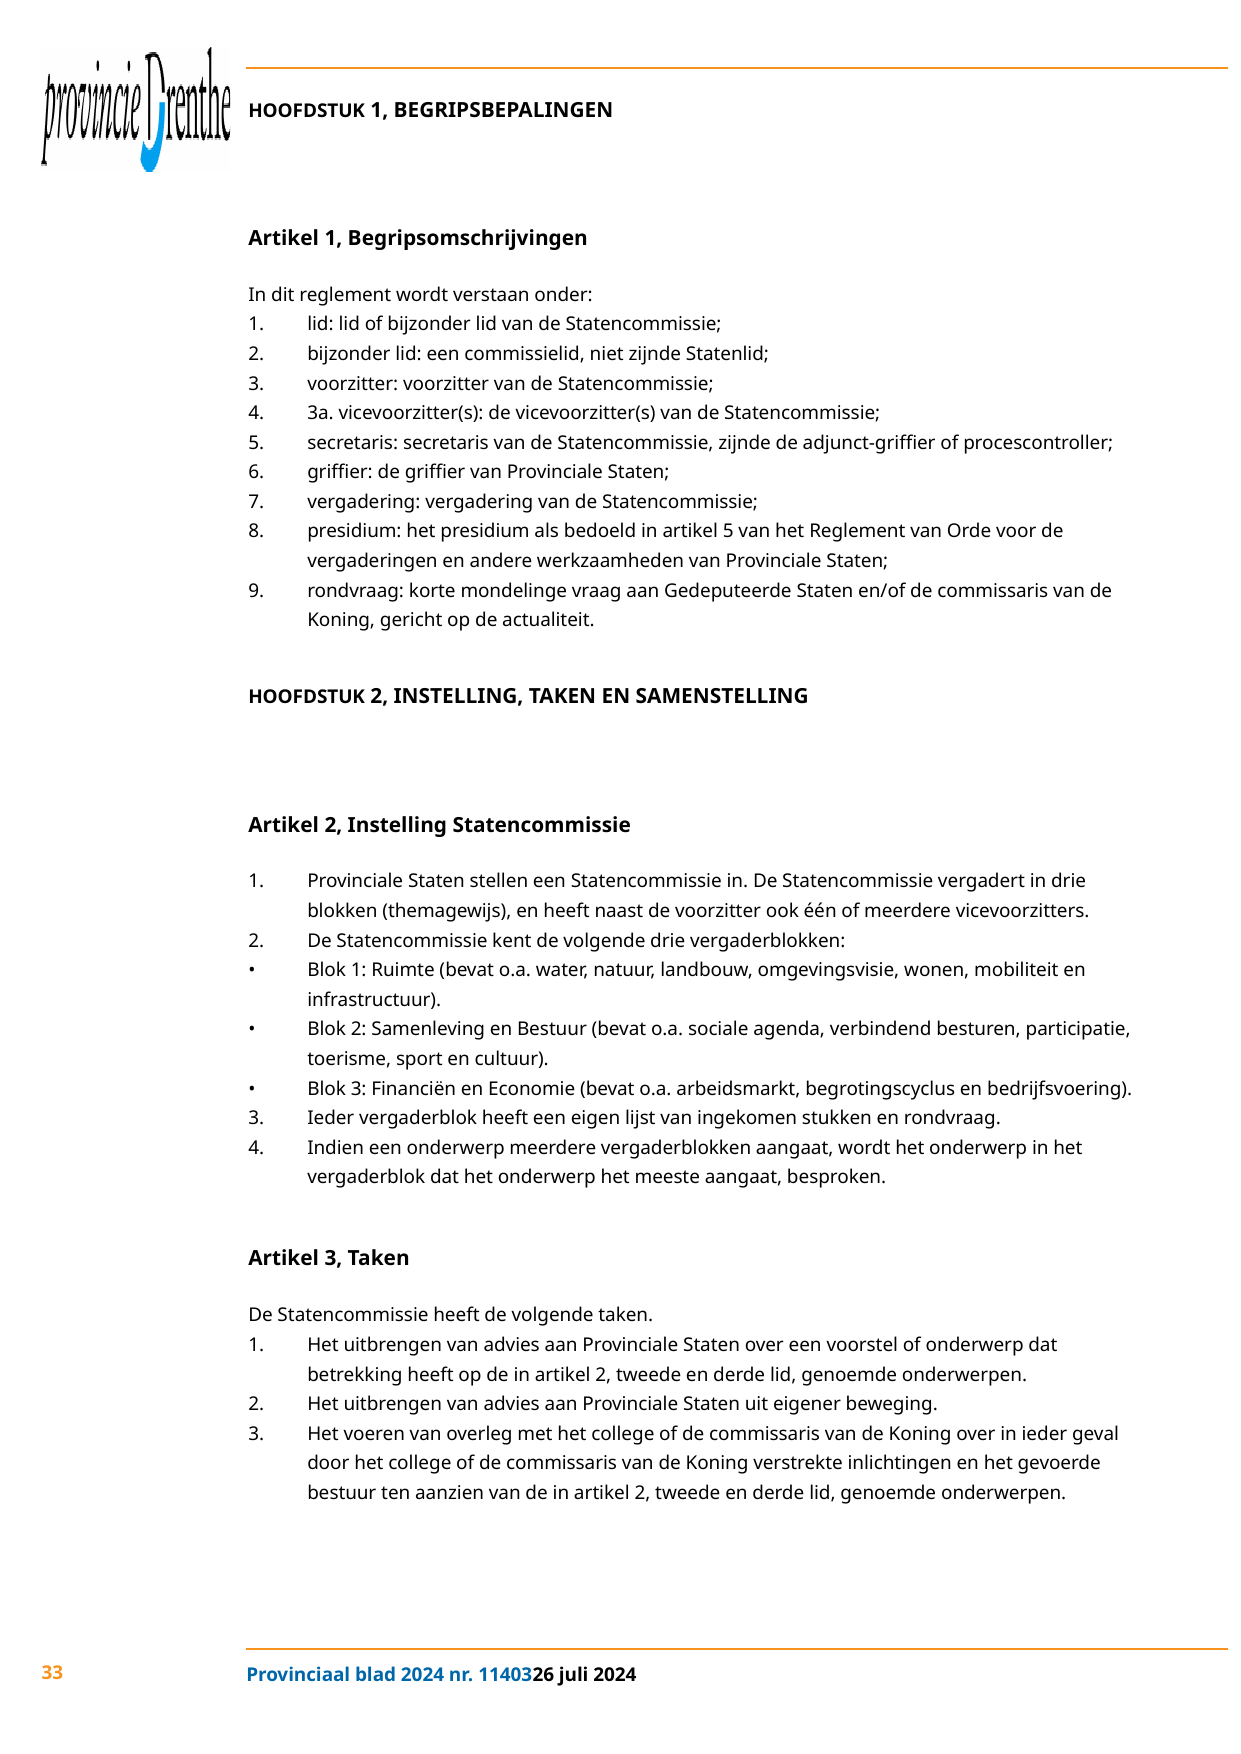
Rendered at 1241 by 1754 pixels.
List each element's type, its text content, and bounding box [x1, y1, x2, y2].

list De Statencommissie kent de volgende drie vergaderblokken: [248, 927, 1152, 953]
list Ieder vergaderblok heeft een eigen lijst van ingekomen stukken en rondvraag. [248, 1104, 1152, 1130]
list secretaris: secretaris van de Statencommissie, zijnde de adjunct-griffier of procescontroller; [248, 429, 1152, 454]
text HOOFDSTUK 2, INSTELLING, TAKEN EN SAMENSTELLING [248, 682, 1152, 710]
text HOOFDSTUK 1, BEGRIPSBEPALINGEN [248, 95, 1152, 123]
text Artikel 2, Instelling Statencommissie [248, 810, 1152, 838]
list Blok 3: Financiën en Economie (bevat o.a. arbeidsmarkt, begrotingscyclus en bedrijfsvoering). [248, 1075, 1152, 1101]
list lid: lid of bijzonder lid van de Statencommissie; [248, 311, 1152, 336]
list voorzitter: voorzitter van de Statencommissie; [248, 370, 1152, 395]
text In dit reglement wordt verstaan onder: [248, 281, 1152, 307]
list griffier: de griffier van Provinciale Staten; [248, 458, 1152, 484]
list presidium: het presidium als bedoeld in artikel 5 van het Reglement van Orde voor de vergaderingen en andere werkzaamheden van Provinciale Staten; [248, 518, 1152, 573]
list Provinciale Staten stellen een Statencommissie in. De Statencommissie vergadert in drie blokken (themagewijs), en heeft naast de voorzitter ook één of meerdere vicevoorzitters. [248, 868, 1152, 923]
text Artikel 1, Begripsomschrijvingen [248, 223, 1152, 251]
list rondvraag: korte mondelinge vraag aan Gedeputeerde Staten en/of de commissaris van de Koning, gericht op de actualiteit. [248, 577, 1152, 632]
list Het uitbrengen van advies aan Provinciale Staten over een voorstel of onderwerp dat betrekking heeft op de in artikel 2, tweede en derde lid, genoemde onderwerpen. [248, 1331, 1152, 1386]
text De Statencommissie heeft de volgende taken. [248, 1302, 1152, 1327]
picture [41, 47, 231, 172]
text Artikel 3, Taken [248, 1243, 1152, 1272]
list Blok 1: Ruimte (bevat o.a. water, natuur, landbouw, omgevingsvisie, wonen, mobiliteit en infrastructuur). [248, 956, 1152, 1012]
list 3a. vicevoorzitter(s): de vicevoorzitter(s) van de Statencommissie; [248, 399, 1152, 425]
list Het uitbrengen van advies aan Provinciale Staten uit eigener beweging. [248, 1390, 1152, 1416]
list bijzonder lid: een commissielid, niet zijnde Statenlid; [248, 340, 1152, 366]
list Het voeren van overleg met het college of de commissaris van de Koning over in ieder geval door het college of de commissaris van de Koning verstrekte inlichtingen en het gevoerde bestuur ten aanzien van de in artikel 2, tweede en derde lid, genoemde onderwerpen. [248, 1420, 1152, 1505]
list Blok 2: Samenleving en Bestuur (bevat o.a. sociale agenda, verbindend besturen, participatie, toerisme, sport en cultuur). [248, 1016, 1152, 1071]
list vergadering: vergadering van de Statencommissie; [248, 488, 1152, 514]
list Indien een onderwerp meerdere vergaderblokken aangaat, wordt het onderwerp in het vergaderblok dat het onderwerp het meeste aangaat, besproken. [248, 1134, 1152, 1189]
